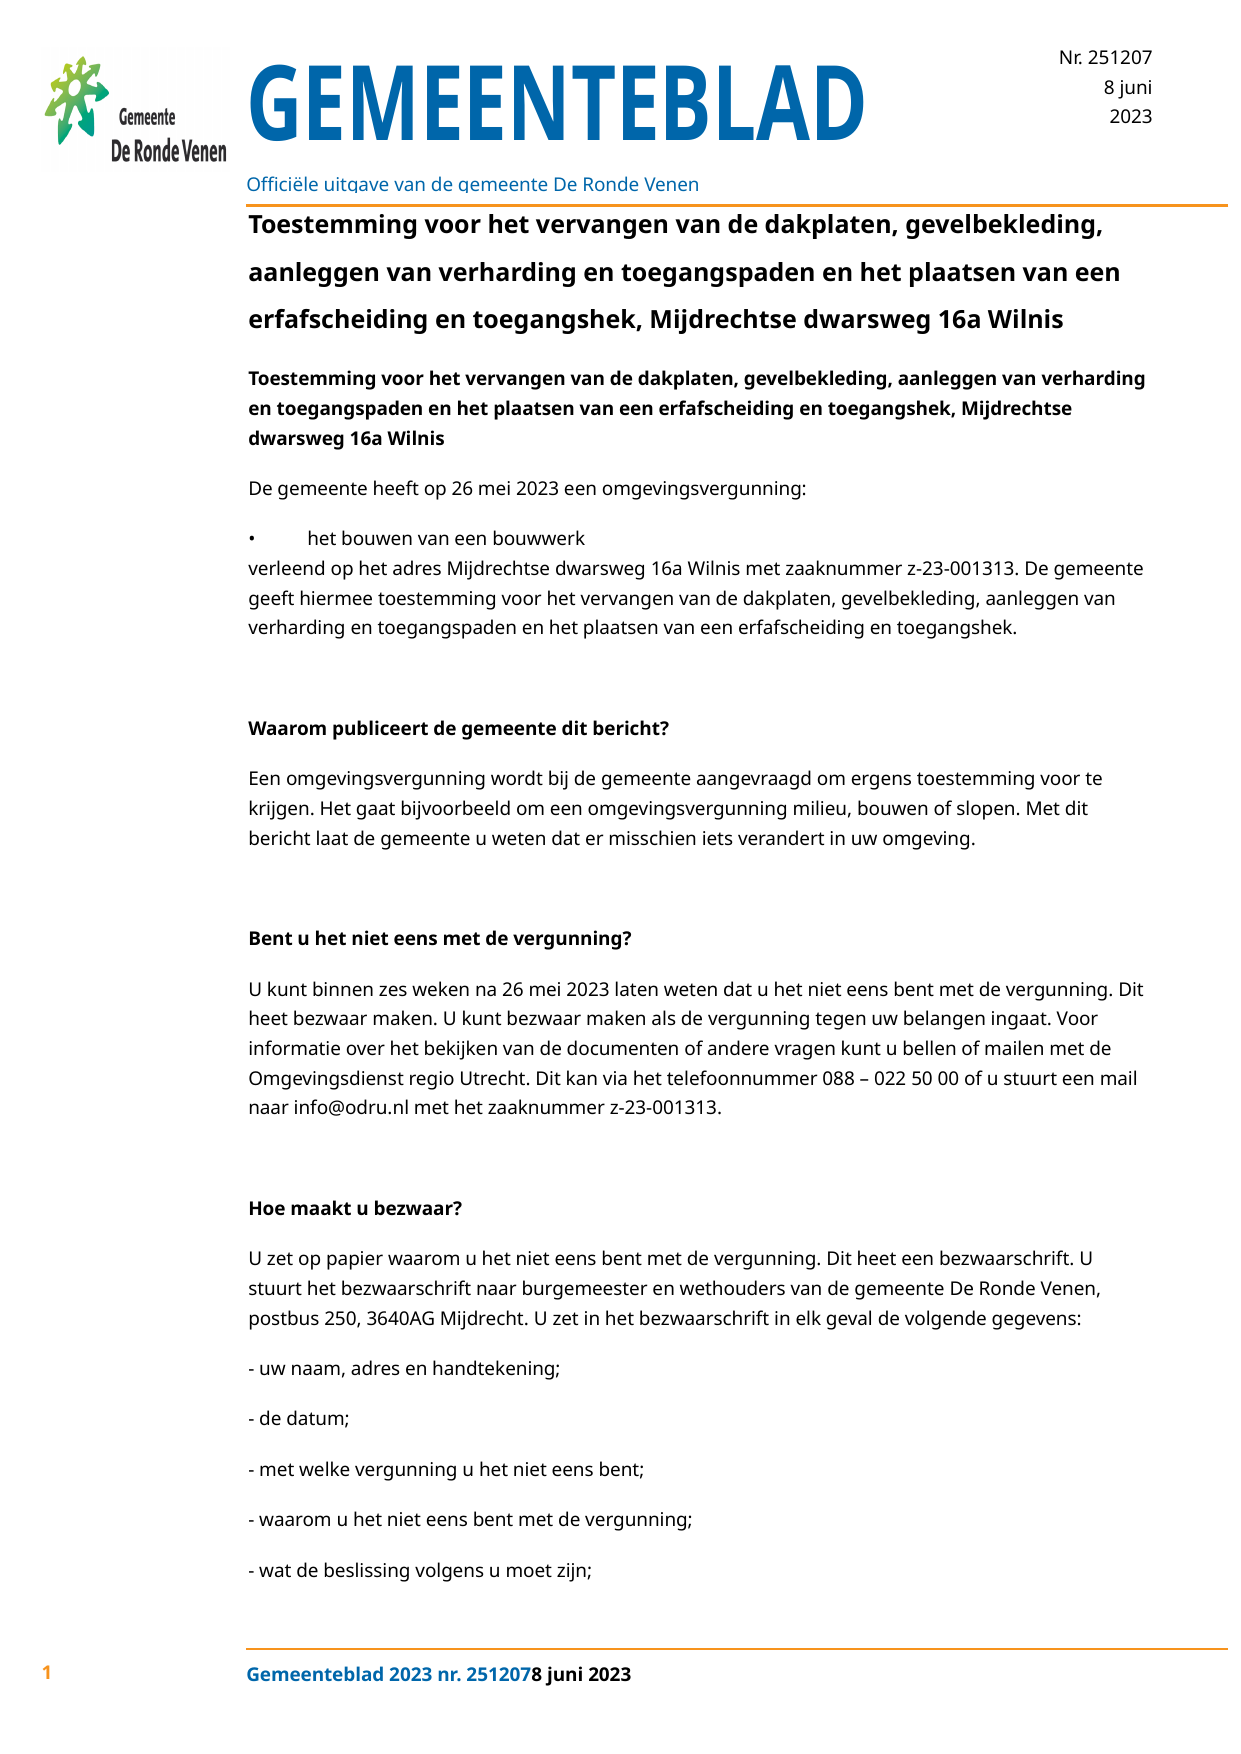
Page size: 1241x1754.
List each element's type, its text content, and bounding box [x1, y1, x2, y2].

text Bent u het niet eens met de vergunning? [248, 926, 1152, 951]
text Hoe maakt u bezwaar? [248, 1195, 1152, 1221]
text Waarom publiceert de gemeente dit bericht? [248, 715, 1152, 741]
picture [41, 47, 231, 172]
text Een omgevingsvergunning wordt bij de gemeente aangevraagd om ergens toestemming voor te krijgen. Het gaat bijvoorbeeld om een omgevingsvergunning milieu, bouwen of slopen. Met dit bericht laat de gemeente u weten dat er misschien iets verandert in uw omgeving. [248, 766, 1152, 850]
text U kunt binnen zes weken na 26 mei 2023 laten weten dat u het niet eens bent met de vergunning. Dit heet bezwaar maken. U kunt bezwaar maken als de vergunning tegen uw belangen ingaat. Voor informatie over het bekijken van de documenten of andere vragen kunt u bellen of mailen met de Omgevingsdienst regio Utrecht. Dit kan via het telefoonnummer 088 – 022 50 00 of u stuurt een mail naar info@odru.nl met het zaaknummer z-23-001313. [248, 976, 1152, 1120]
text Toestemming voor het vervangen van de dakplaten, gevelbekleding, aanleggen van verharding en toegangspaden en het plaatsen van een erfafscheiding en toegangshek, Mijdrechtse dwarsweg 16a Wilnis [248, 207, 1152, 336]
text - waarom u het niet eens bent met de vergunning; [248, 1506, 1152, 1532]
text - uw naam, adres en handtekening; [248, 1355, 1152, 1381]
text - met welke vergunning u het niet eens bent; [248, 1456, 1152, 1482]
text De gemeente heeft op 26 mei 2023 een omgevingsvergunning: [248, 475, 1152, 501]
text verleend op het adres Mijdrechtse dwarsweg 16a Wilnis met zaaknummer z-23-001313. De gemeente geeft hiermee toestemming voor het vervangen van de dakplaten, gevelbekleding, aanleggen van verharding en toegangspaden en het plaatsen van een erfafscheiding en toegangshek. [248, 555, 1152, 640]
text - wat de beslissing volgens u moet zijn; [248, 1557, 1152, 1582]
list het bouwen van een bouwwerk [248, 526, 1152, 551]
text U zet op papier waarom u het niet eens bent met de vergunning. Dit heet een bezwaarschrift. U stuurt het bezwaarschrift naar burgemeester en wethouders van de gemeente De Ronde Venen, postbus 250, 3640AG Mijdrecht. U zet in het bezwaarschrift in elk geval de volgende gegevens: [248, 1246, 1152, 1330]
text Toestemming voor het vervangen van de dakplaten, gevelbekleding, aanleggen van verharding en toegangspaden en het plaatsen van een erfafscheiding en toegangshek, Mijdrechtse dwarsweg 16a Wilnis [248, 366, 1152, 450]
text - de datum; [248, 1406, 1152, 1431]
